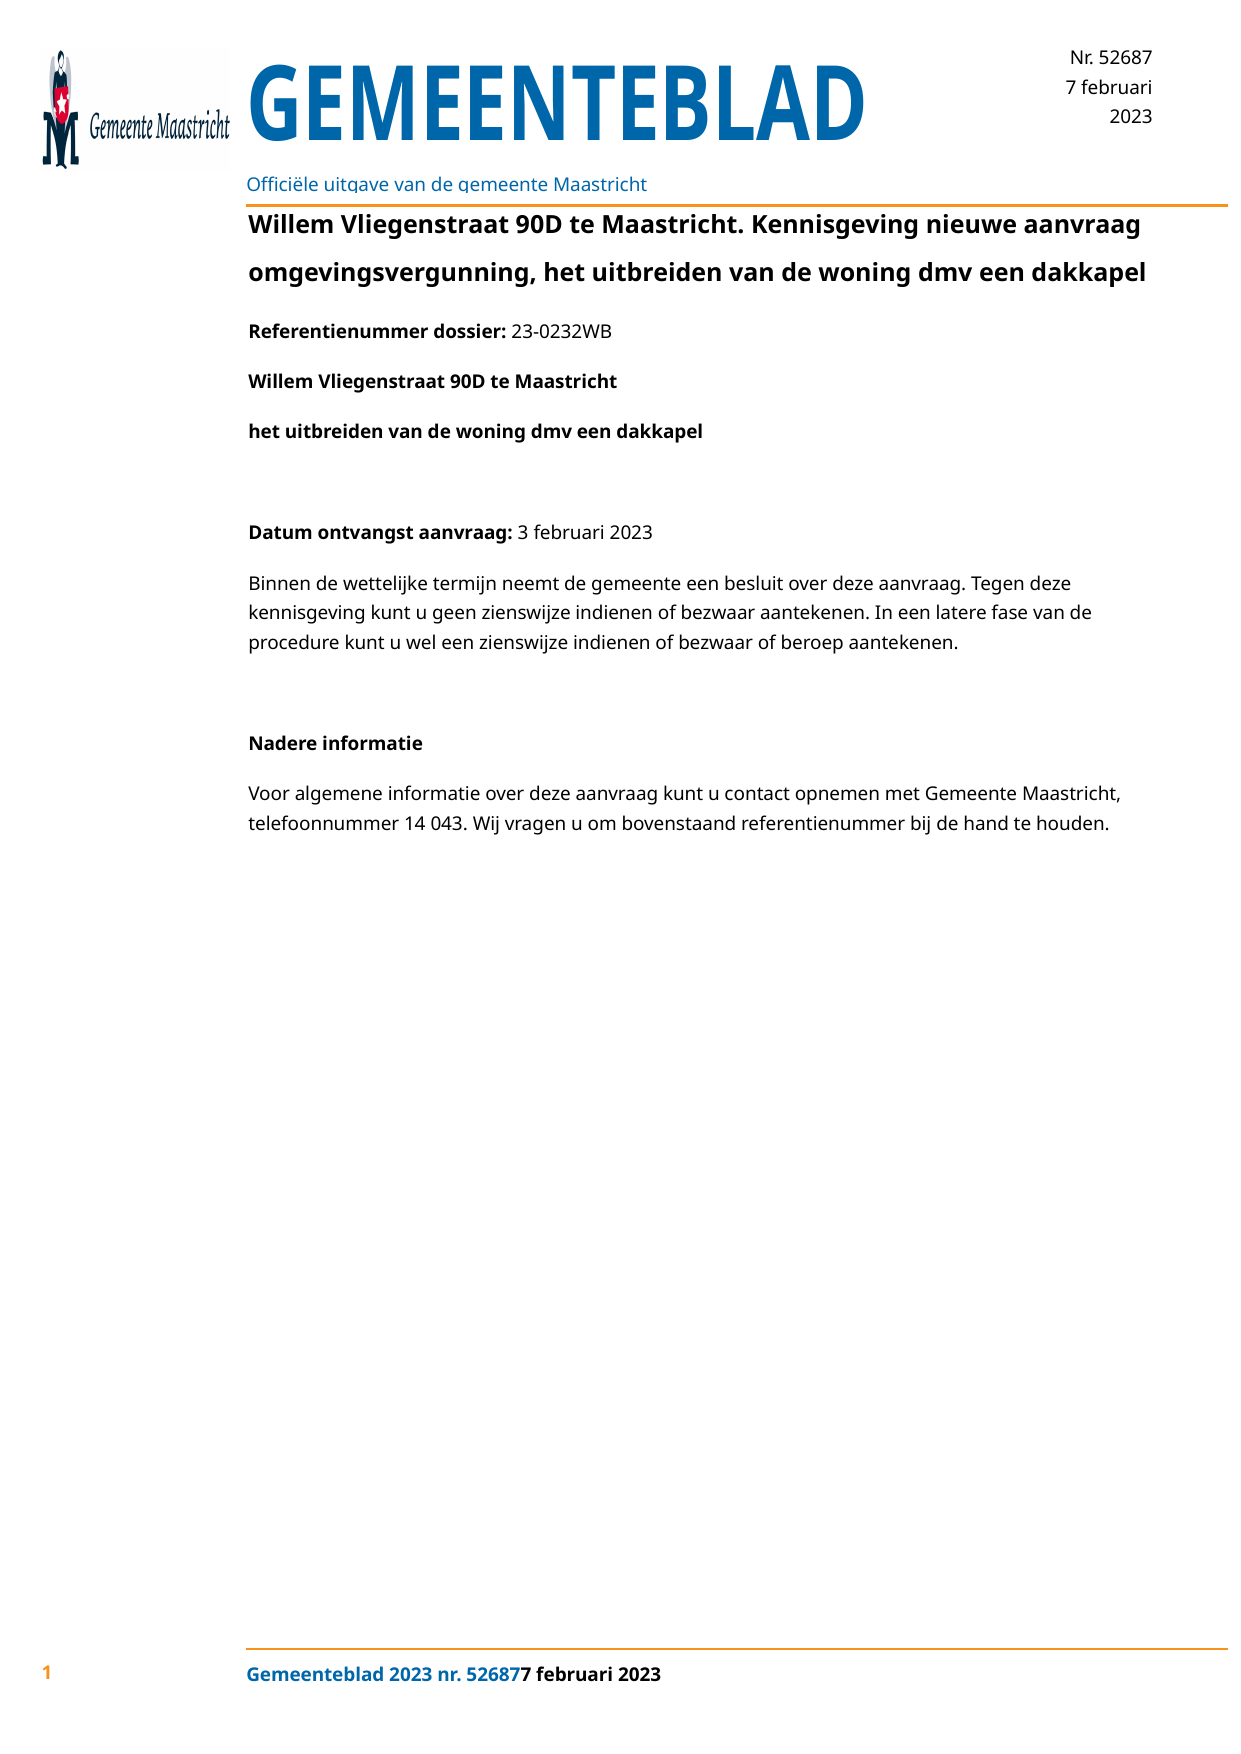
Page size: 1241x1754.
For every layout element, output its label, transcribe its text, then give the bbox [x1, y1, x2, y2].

text Willem Vliegenstraat 90D te Maastricht. Kennisgeving nieuwe aanvraag omgevingsvergunning, het uitbreiden van de woning dmv een dakkapel [248, 207, 1152, 288]
text Willem Vliegenstraat 90D te Maastricht [248, 368, 1152, 394]
text Referentienummer dossier: 23-0232WB [248, 318, 1152, 344]
text het uitbreiden van de woning dmv een dakkapel [248, 419, 1152, 444]
text Datum ontvangst aanvraag: 3 februari 2023 [248, 519, 1152, 545]
text Nadere informatie [248, 730, 1152, 756]
text Voor algemene informatie over deze aanvraag kunt u contact opnemen met Gemeente Maastricht, telefoonnummer 14 043. Wij vragen u om bovenstaand referentienummer bij de hand te houden. [248, 780, 1152, 836]
text Binnen de wettelijke termijn neemt de gemeente een besluit over deze aanvraag. Tegen deze kennisgeving kunt u geen zienswijze indienen of bezwaar aantekenen. In een latere fase van de procedure kunt u wel een zienswijze indienen of bezwaar of beroep aantekenen. [248, 570, 1152, 655]
picture [41, 47, 231, 172]
